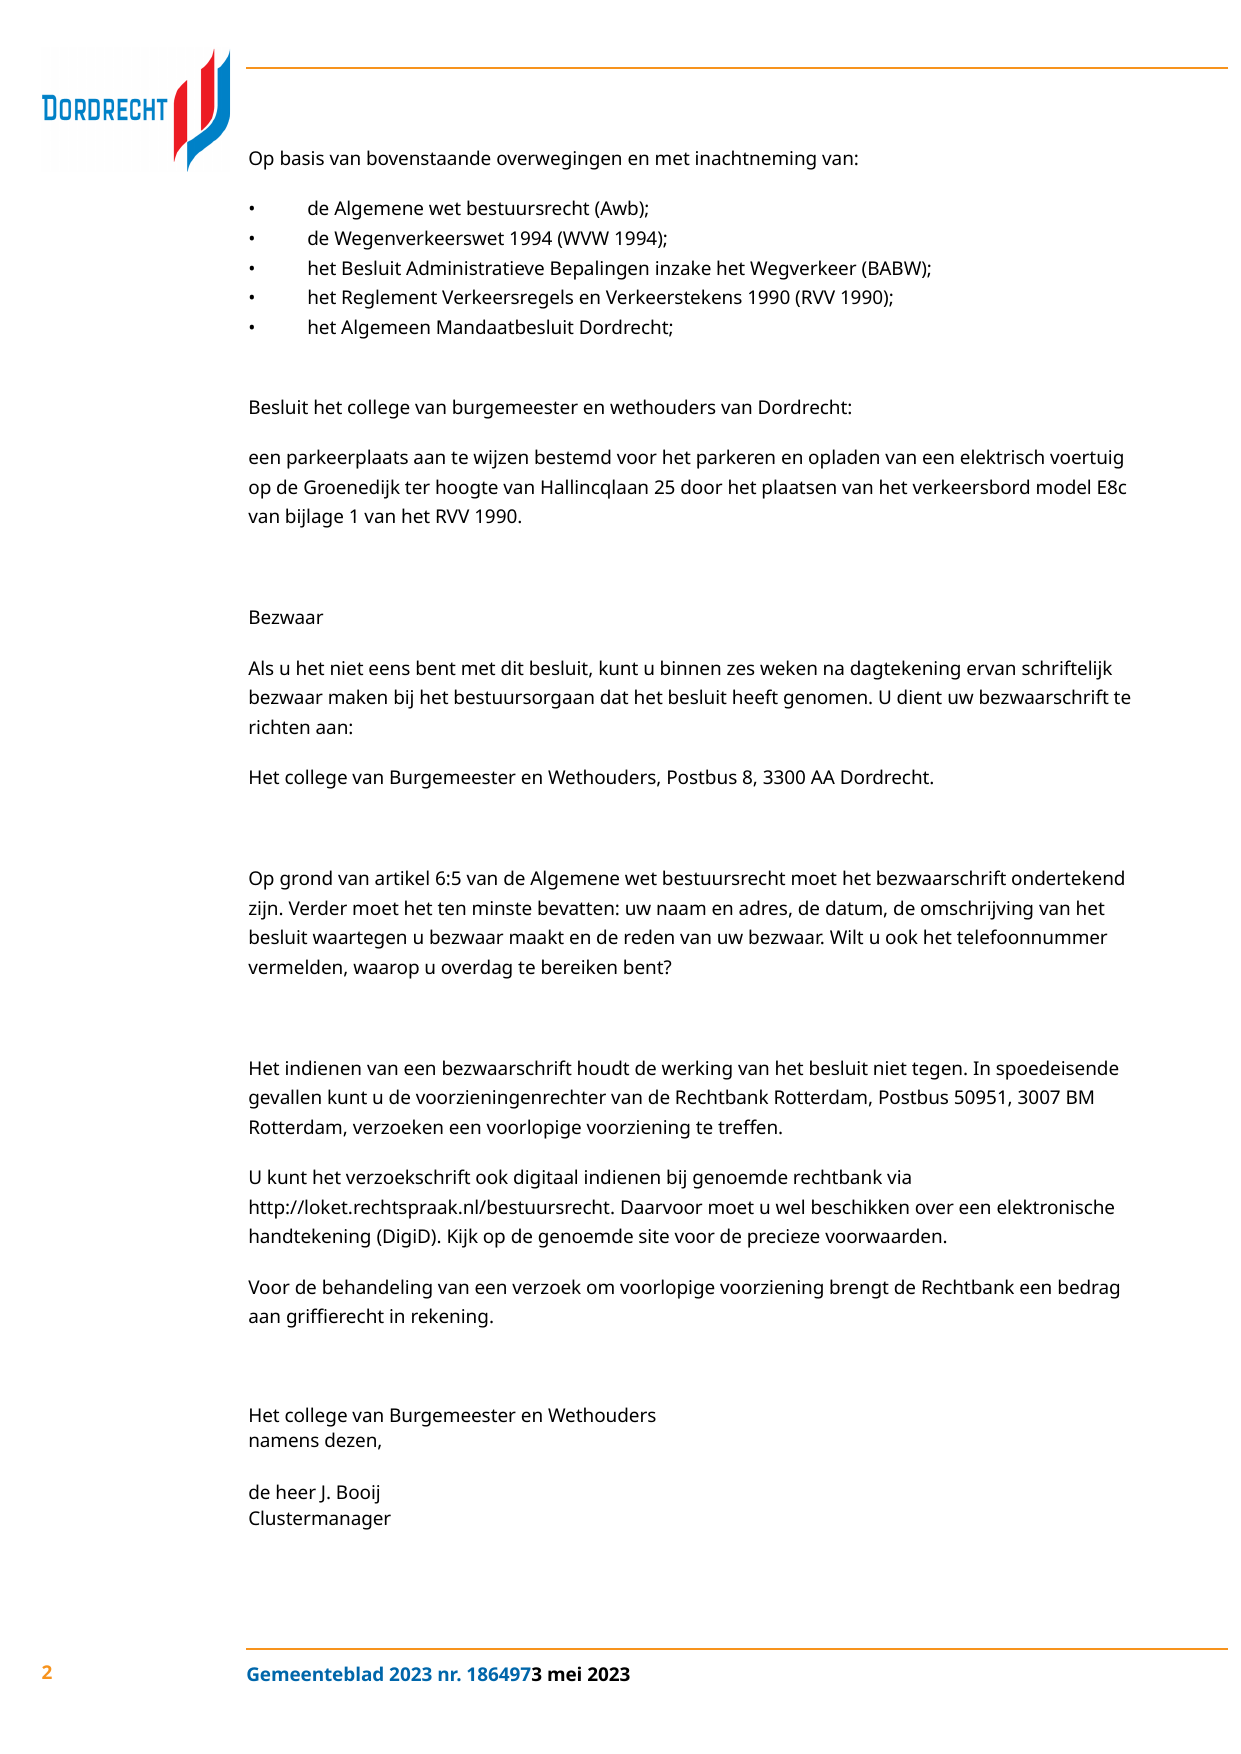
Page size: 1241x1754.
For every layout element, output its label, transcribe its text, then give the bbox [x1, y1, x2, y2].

text Voor de behandeling van een verzoek om voorlopige voorziening brengt de Rechtbank een bedrag aan griffierecht in rekening. [248, 1274, 1152, 1329]
text U kunt het verzoekschrift ook digitaal indienen bij genoemde rechtbank via http://loket.rechtspraak.nl/bestuursrecht. Daarvoor moet u wel beschikken over een elektronische handtekening (DigiD). Kijk op de genoemde site voor de precieze voorwaarden. [248, 1164, 1152, 1249]
text Op grond van artikel 6:5 van de Algemene wet bestuursrecht moet het bezwaarschrift ondertekend zijn. Verder moet het ten minste bevatten: uw naam en adres, de datum, de omschrijving van het besluit waartegen u bezwaar maakt en de reden van uw bezwaar. Wilt u ook het telefoonnummer vermelden, waarop u overdag te bereiken bent? [248, 865, 1152, 980]
text Besluit het college van burgemeester en wethouders van Dordrecht: [248, 394, 1152, 420]
list het Algemeen Mandaatbesluit Dordrecht; [248, 314, 1152, 340]
text Het college van Burgemeester en Wethouders [248, 1402, 1152, 1427]
text Bezwaar [248, 604, 1152, 630]
list de Wegenverkeerswet 1994 (WVW 1994); [248, 225, 1152, 251]
picture [41, 47, 231, 172]
list de Algemene wet bestuursrecht (Awb); [248, 196, 1152, 221]
text een parkeerplaats aan te wijzen bestemd voor het parkeren en opladen van een elektrisch voertuig op de Groenedijk ter hoogte van Hallincqlaan 25 door het plaatsen van het verkeersbord model E8c van bijlage 1 van het RVV 1990. [248, 444, 1152, 529]
list het Besluit Administratieve Bepalingen inzake het Wegverkeer (BABW); [248, 255, 1152, 281]
text Clustermanager [248, 1505, 1152, 1530]
text Het college van Burgemeester en Wethouders, Postbus 8, 3300 AA Dordrecht. [248, 764, 1152, 790]
text de heer J. Booij [248, 1479, 1152, 1505]
text Als u het niet eens bent met dit besluit, kunt u binnen zes weken na dagtekening ervan schriftelijk bezwaar maken bij het bestuursorgaan dat het besluit heeft genomen. U dient uw bezwaarschrift te richten aan: [248, 655, 1152, 740]
text namens dezen, [248, 1427, 1152, 1453]
list het Reglement Verkeersregels en Verkeerstekens 1990 (RVV 1990); [248, 284, 1152, 310]
text Het indienen van een bezwaarschrift houdt de werking van het besluit niet tegen. In spoedeisende gevallen kunt u de voorzieningenrechter van de Rechtbank Rotterdam, Postbus 50951, 3007 BM Rotterdam, verzoeken een voorlopige voorziening te treffen. [248, 1055, 1152, 1140]
text Op basis van bovenstaande overwegingen en met inachtneming van: [248, 145, 1152, 171]
